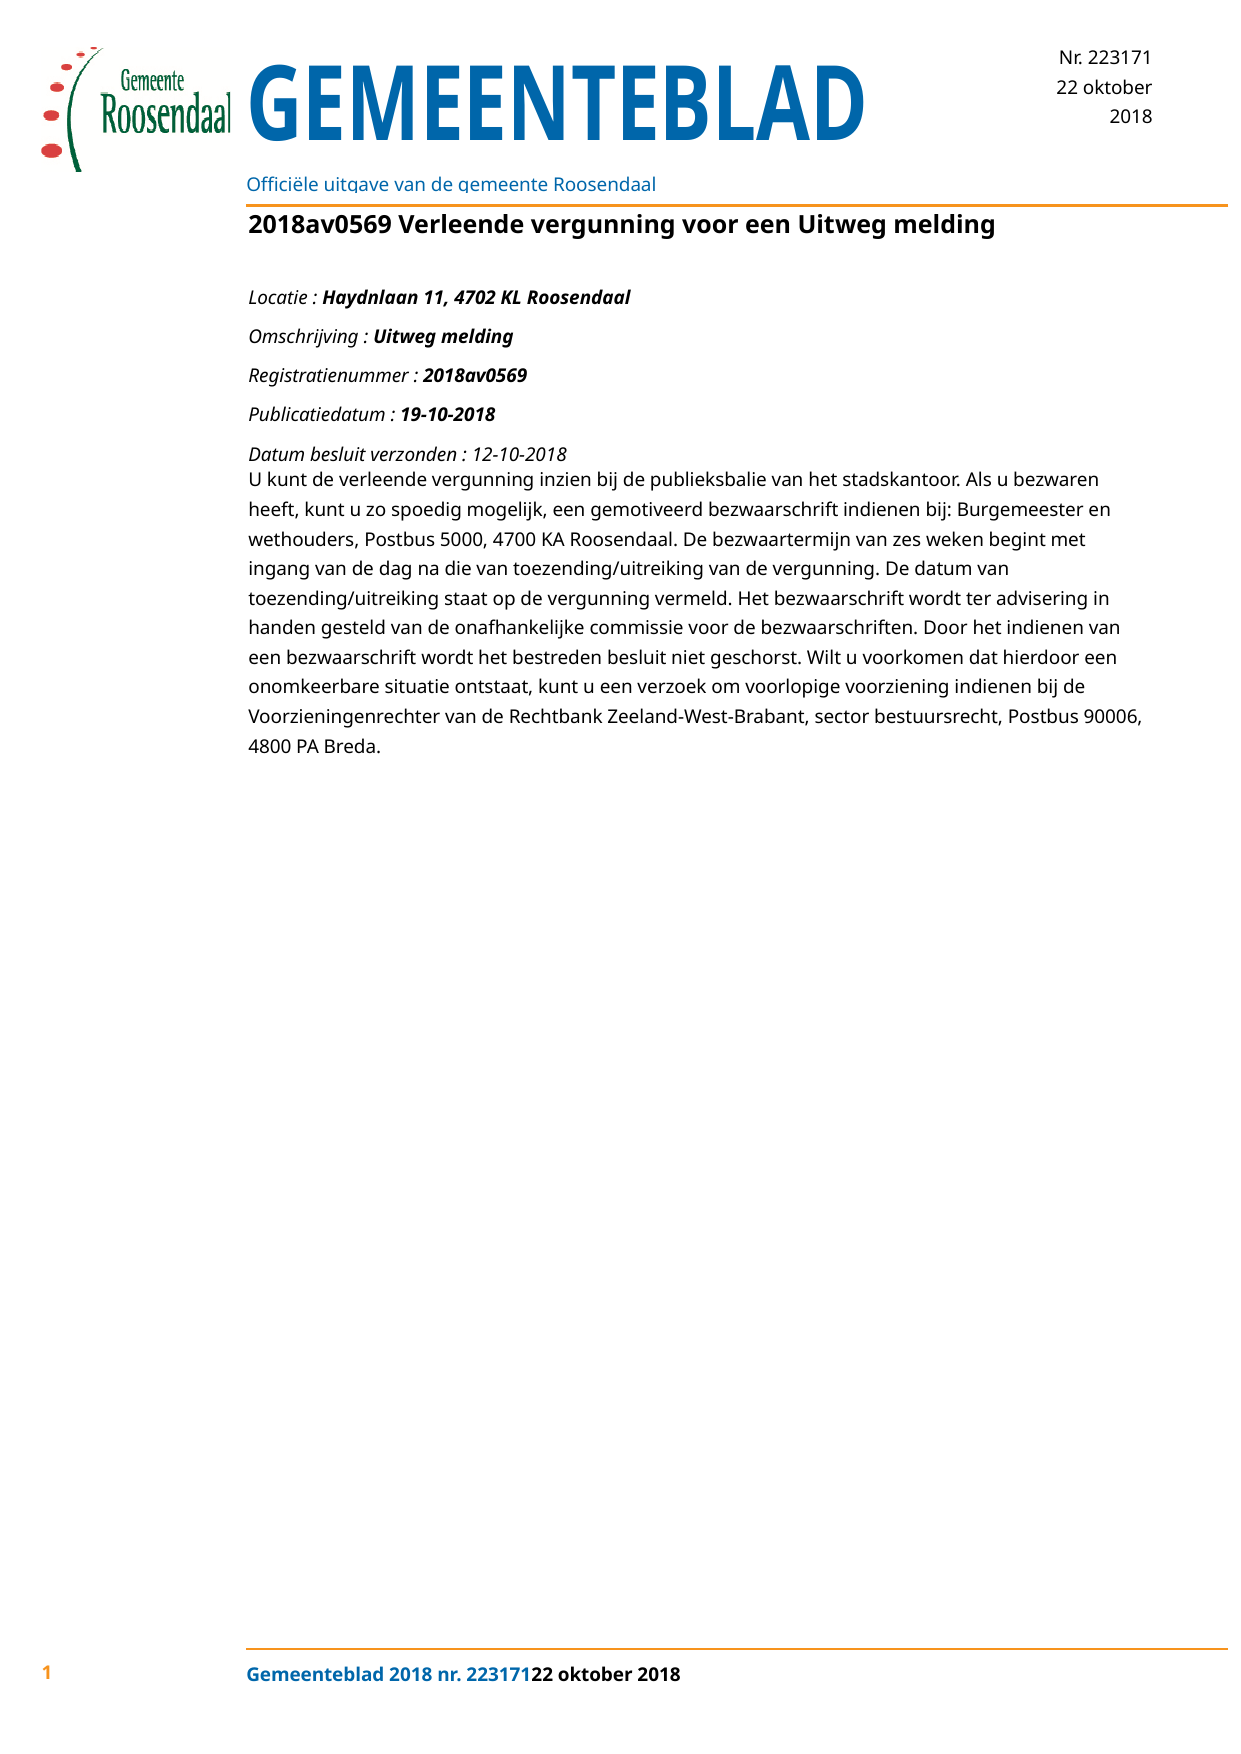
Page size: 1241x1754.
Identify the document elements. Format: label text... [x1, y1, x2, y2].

text U kunt de verleende vergunning inzien bij de publieksbalie van het stadskantoor. Als u bezwaren heeft, kunt u zo spoedig mogelijk, een gemotiveerd bezwaarschrift indienen bij: Burgemeester en wethouders, Postbus 5000, 4700 KA Roosendaal. De bezwaartermijn van zes weken begint met ingang van de dag na die van toezending/uitreiking van de vergunning. De datum van toezending/uitreiking staat op de vergunning vermeld. Het bezwaarschrift wordt ter advisering in handen gesteld van de onafhankelijke commissie voor de bezwaarschriften. Door het indienen van een bezwaarschrift wordt het bestreden besluit niet geschorst. Wilt u voorkomen dat hierdoor een onomkeerbare situatie ontstaat, kunt u een verzoek om voorlopige voorziening indienen bij de Voorzieningenrechter van de Rechtbank Zeeland-West-Brabant, sector bestuursrecht, Postbus 90006, 4800 PA Breda. [248, 467, 1152, 759]
picture [41, 47, 231, 172]
text Datum besluit verzonden : 12-10-2018 [248, 441, 1152, 467]
text Locatie : Haydnlaan 11, 4702 KL Roosendaal [248, 284, 1152, 309]
text Registratienummer : 2018av0569 [248, 362, 1152, 388]
text Omschrijving : Uitweg melding [248, 323, 1152, 349]
text 2018av0569 Verleende vergunning voor een Uitweg melding [248, 207, 1152, 241]
text Publicatiedatum : 19-10-2018 [248, 402, 1152, 427]
